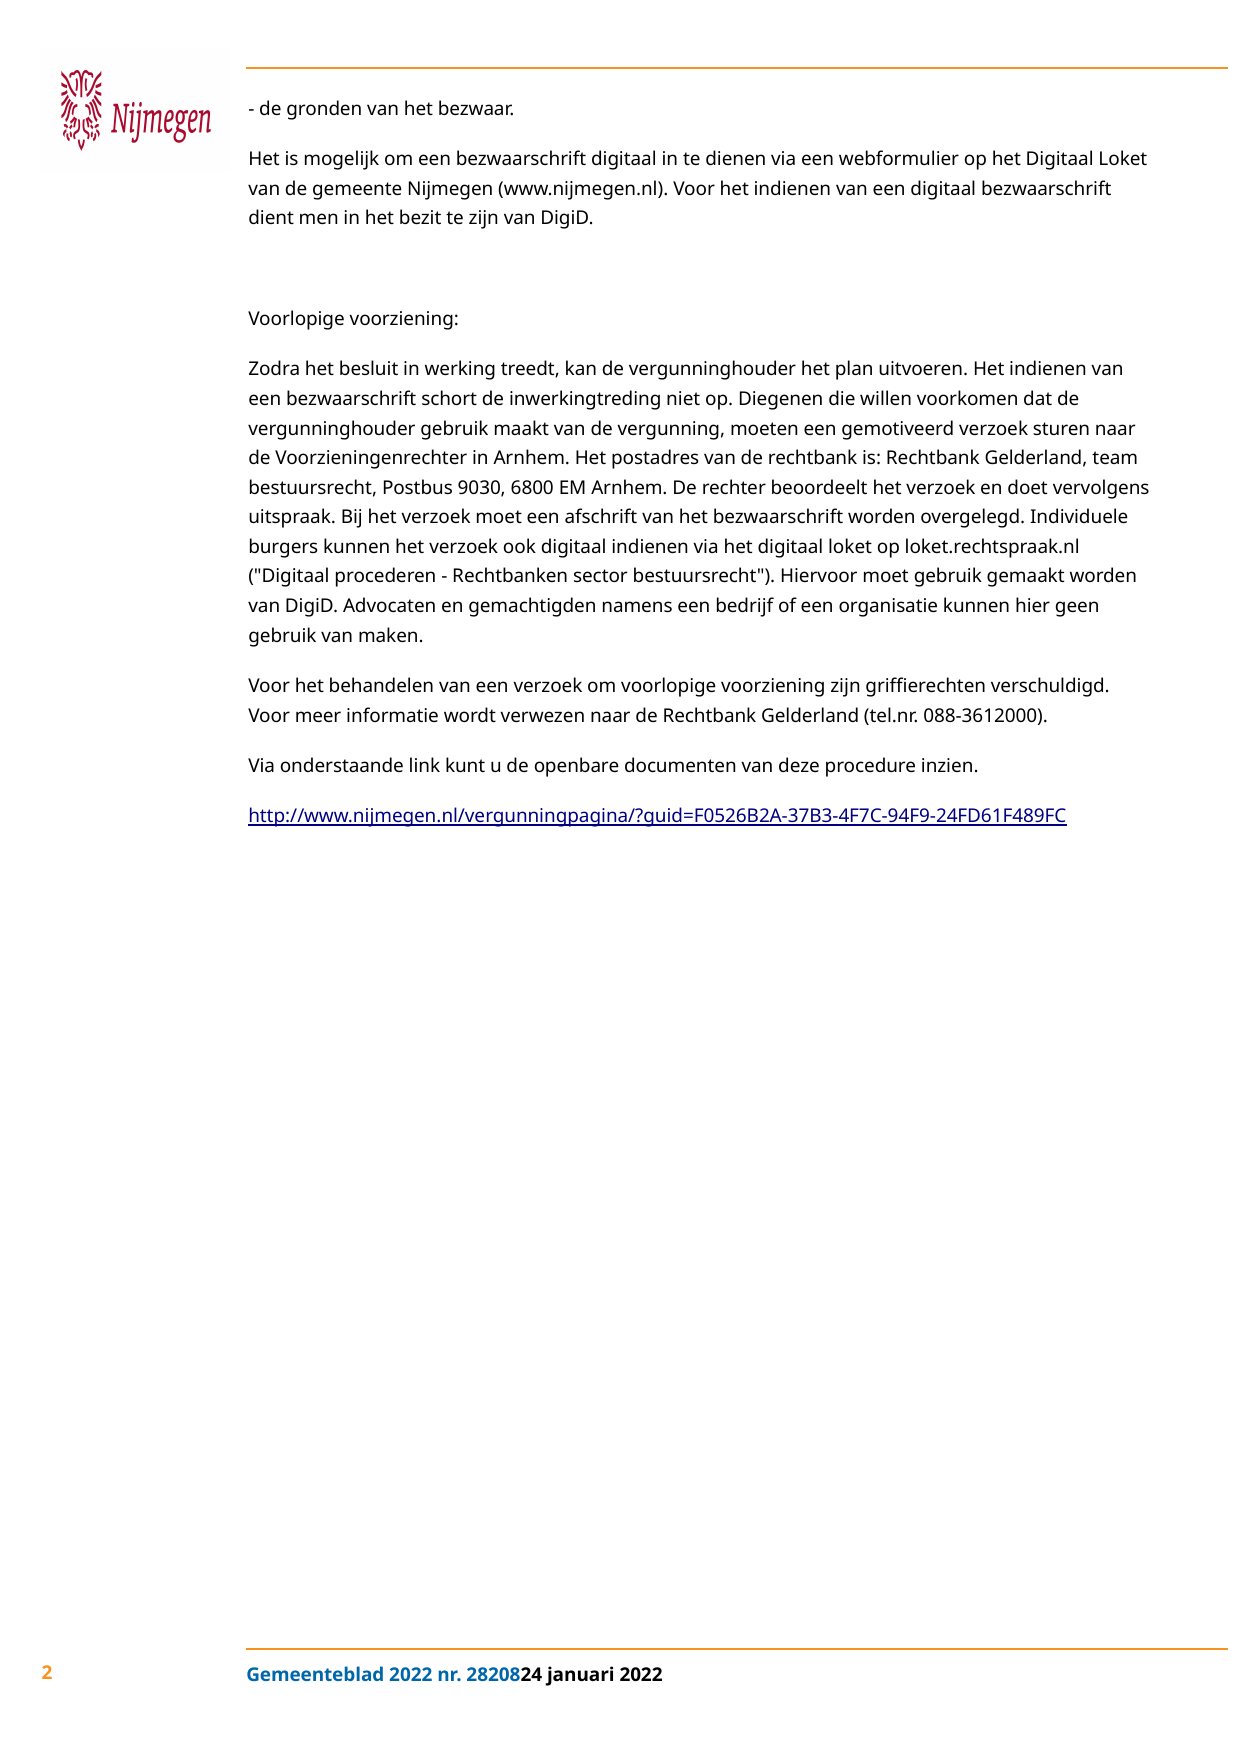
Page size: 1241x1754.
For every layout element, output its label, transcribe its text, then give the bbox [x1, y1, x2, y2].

text http://www.nijmegen.nl/vergunningpagina/?guid=F0526B2A-37B3-4F7C-94F9-24FD61F489FC [248, 803, 1152, 828]
text Het is mogelijk om een bezwaarschrift digitaal in te dienen via een webformulier op het Digitaal Loket van de gemeente Nijmegen (www.nijmegen.nl). Voor het indienen van een digitaal bezwaarschrift dient men in het bezit te zijn van DigiD. [248, 145, 1152, 230]
text Zodra het besluit in werking treedt, kan de vergunninghouder het plan uitvoeren. Het indienen van een bezwaarschrift schort de inwerkingtreding niet op. Diegenen die willen voorkomen dat de vergunninghouder gebruik maakt van de vergunning, moeten een gemotiveerd verzoek sturen naar de Voorzieningenrechter in Arnhem. Het postadres van de rechtbank is: Rechtbank Gelderland, team bestuursrecht, Postbus 9030, 6800 EM Arnhem. De rechter beoordeelt het verzoek en doet vervolgens uitspraak. Bij het verzoek moet een afschrift van het bezwaarschrift worden overgelegd. Individuele burgers kunnen het verzoek ook digitaal indienen via het digitaal loket op loket.rechtspraak.nl ("Digitaal procederen - Rechtbanken sector bestuursrecht"). Hiervoor moet gebruik gemaakt worden van DigiD. Advocaten en gemachtigden namens een bedrijf of een organisatie kunnen hier geen gebruik van maken. [248, 356, 1152, 648]
text - de gronden van het bezwaar. [248, 95, 1152, 121]
text Via onderstaande link kunt u de openbare documenten van deze procedure inzien. [248, 752, 1152, 778]
text Voor het behandelen van een verzoek om voorlopige voorziening zijn griffierechten verschuldigd. Voor meer informatie wordt verwezen naar de Rechtbank Gelderland (tel.nr. 088-3612000). [248, 672, 1152, 728]
picture [41, 47, 231, 172]
text Voorlopige voorziening: [248, 305, 1152, 331]
